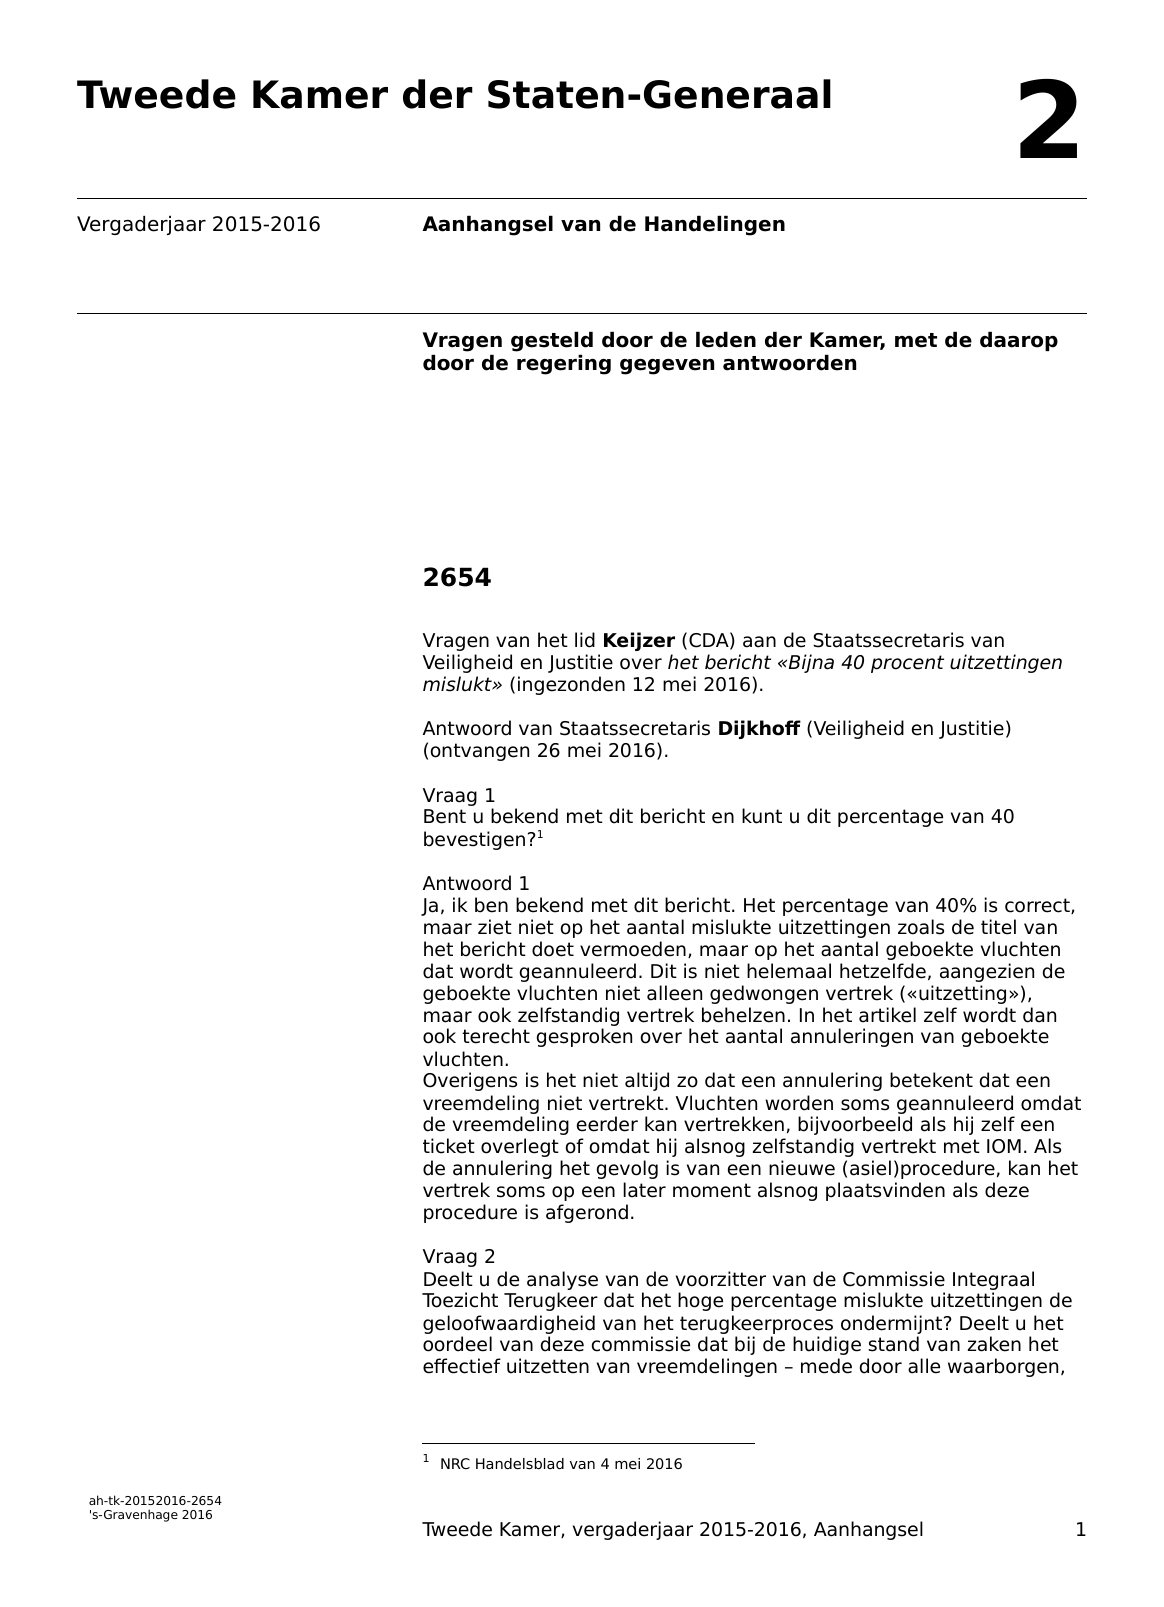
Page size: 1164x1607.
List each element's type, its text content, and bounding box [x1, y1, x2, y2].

text 2654 [422, 563, 1087, 592]
table_cell Vergaderjaar 2015-2016 [77, 199, 422, 313]
text Vraag 1 [422, 784, 1087, 806]
text Ja, ik ben bekend met dit bericht. Het percentage van 40% is correct, maar ziet niet op het aantal mislukte uitzettingen zoals de titel van het bericht doet vermoeden, maar op het aantal geboekte vluchten dat wordt geannuleerd. Dit is niet helemaal hetzelfde, aangezien de geboekte vluchten niet alleen gedwongen vertrek («uitzetting»), maar ook zelfstandig vertrek behelzen. In het artikel zelf wordt dan ook terecht gesproken over het aantal annuleringen van geboekte vluchten. [422, 894, 1087, 1070]
text Vragen van het lid Keijzer (CDA) aan de Staatssecretaris van Veiligheid en Justitie over het bericht «Bijna 40 procent uitzettingen mislukt» (ingezonden 12 mei 2016). [422, 630, 1087, 696]
table_header 2 [886, 59, 1087, 198]
text Vraag 2 [422, 1246, 1087, 1268]
text Deelt u de analyse van de voorzitter van de Commissie Integraal Toezicht Terugkeer dat het hoge percentage mislukte uitzettingen de geloofwaardigheid van het terugkeerproces ondermijnt? Deelt u het oordeel van deze commissie dat bij de huidige stand van zaken het effectief uitzetten van vreemdelingen – mede door alle waarborgen, [422, 1268, 1087, 1378]
text Antwoord van Staatssecretaris Dijkhoff (Veiligheid en Justitie) (ontvangen 26 mei 2016). [422, 718, 1087, 762]
text Antwoord 1 [422, 873, 1087, 894]
text ah-tk-20152016-2654 [88, 1494, 323, 1508]
table_header Tweede Kamer der Staten-Generaal [77, 59, 886, 198]
table_cell Vragen gesteld door de leden der Kamer, met de daarop door de regering gegeven antwoorden [422, 314, 1087, 375]
table_cell Aanhangsel van de Handelingen [422, 199, 1087, 313]
text 's-Gravenhage 2016 [88, 1508, 323, 1522]
text NRC Handelsblad van 4 mei 2016 [422, 1452, 1087, 1474]
table_cell [77, 314, 422, 375]
text Bent u bekend met dit bericht en kunt u dit percentage van 40 bevestigen? [422, 806, 1087, 850]
text Overigens is het niet altijd zo dat een annulering betekent dat een vreemdeling niet vertrekt. Vluchten worden soms geannuleerd omdat de vreemdeling eerder kan vertrekken, bijvoorbeeld als hij zelf een ticket overlegt of omdat hij alsnog zelfstandig vertrekt met IOM. Als de annulering het gevolg is van een nieuwe (asiel)procedure, kan het vertrek soms op een later moment alsnog plaatsvinden als deze procedure is afgerond. [422, 1070, 1087, 1224]
